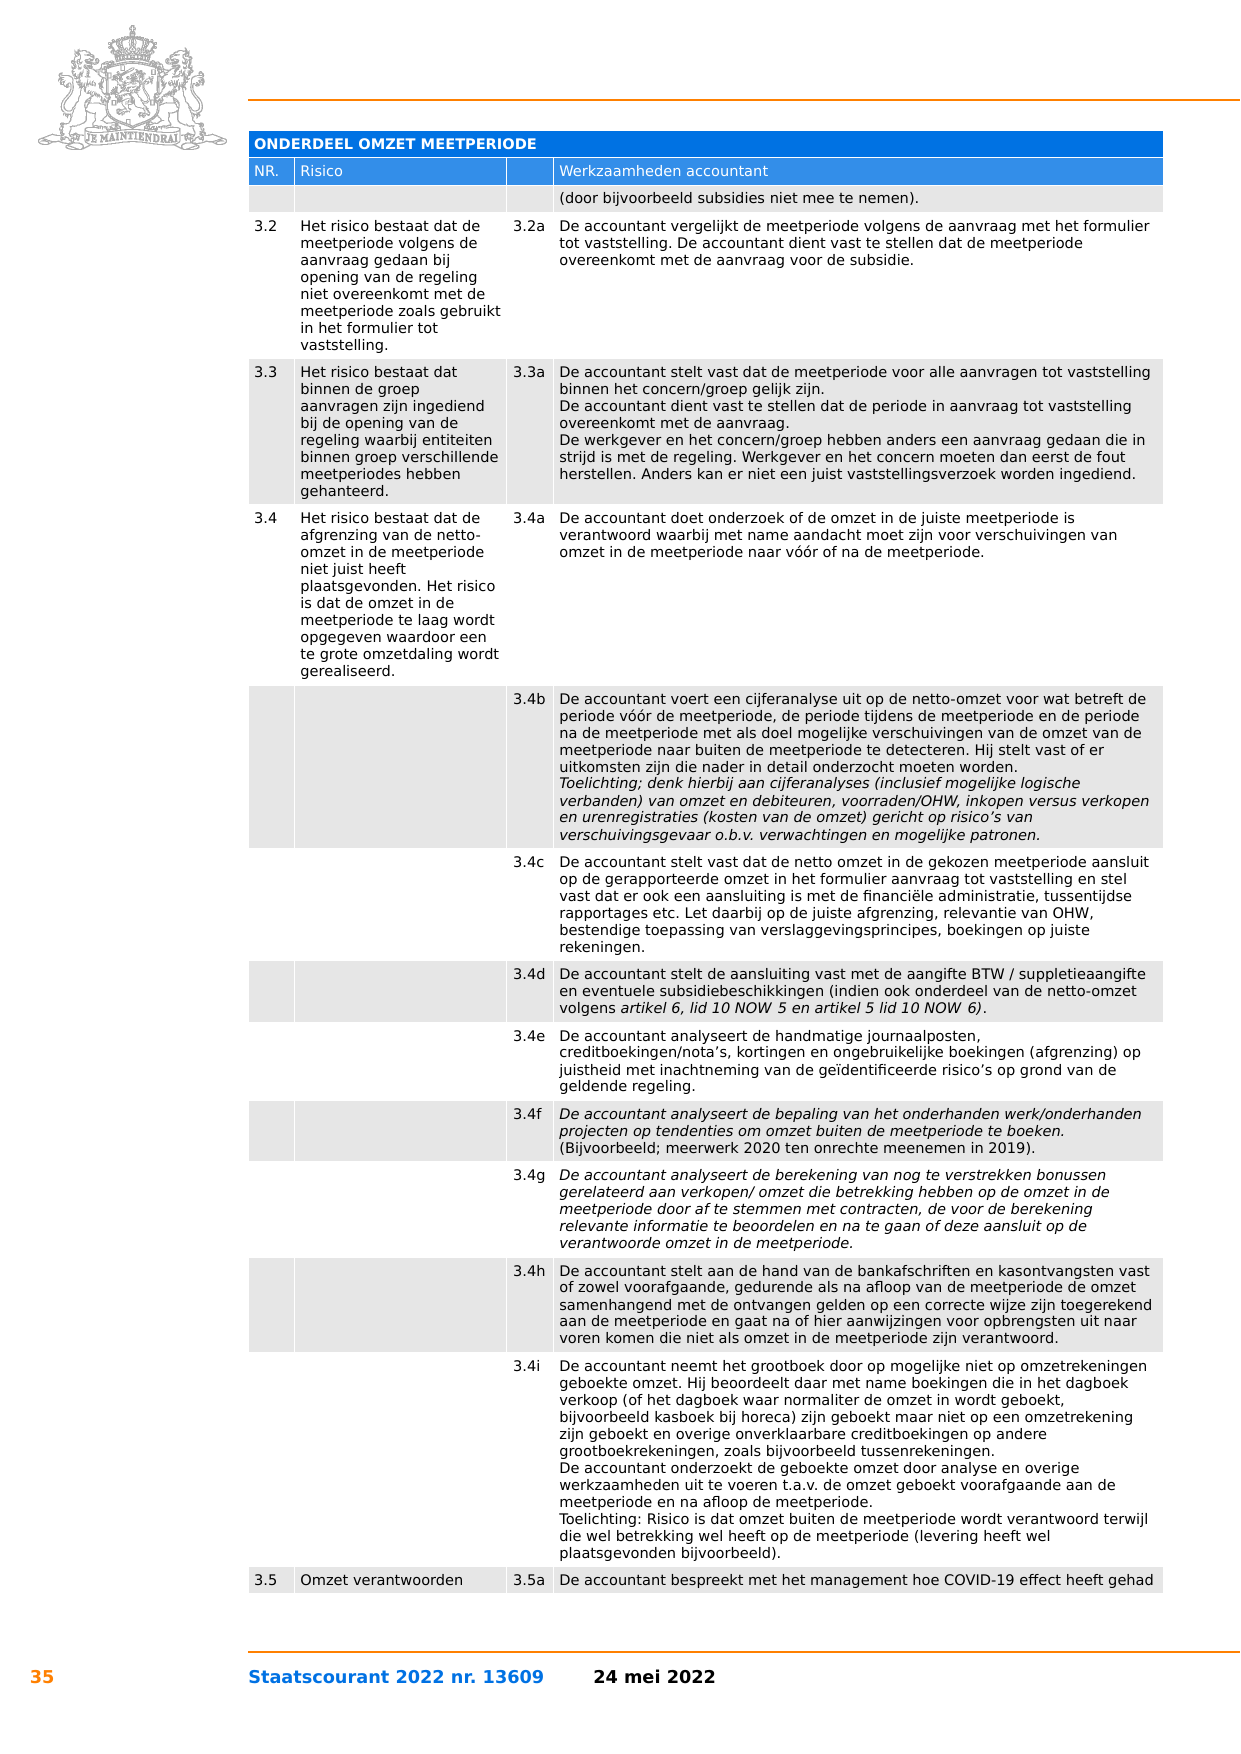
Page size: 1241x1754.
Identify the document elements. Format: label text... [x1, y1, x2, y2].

table_cell [249, 1163, 294, 1257]
table_cell [249, 1101, 294, 1161]
table_cell [295, 186, 506, 212]
table_cell 3.4h [507, 1258, 553, 1352]
table_cell 3.4c [507, 849, 553, 960]
table_cell [249, 1353, 294, 1566]
table_cell NR. [249, 158, 294, 185]
table_cell De accountant voert een cijferanalyse uit op de netto-omzet voor wat betreft de periode vóór de meetperiode, de periode tijdens de meetperiode en de periode na de meetperiode met als doel mogelijke verschuivingen van de omzet van de meetperiode naar buiten de meetperiode te detecteren. Hij stelt vast of er uitkomsten zijn die nader in detail onderzocht moeten worden. Toelichting; denk hierbij aan cijferanalyses (inclusief mogelijke logische verbanden) van omzet en debiteuren, voorraden/OHW, inkopen versus verkopen en urenregistraties (kosten van de omzet) gericht op risico’s van verschuivingsgevaar o.b.v. verwachtingen en mogelijke patronen. [554, 686, 1163, 848]
table_cell De accountant analyseert de handmatige journaalposten, creditboekingen/nota’s, kortingen en ongebruikelijke boekingen (afgrenzing) op juistheid met inachtneming van de geïdentificeerde risico’s op grond van de geldende regeling. [554, 1023, 1163, 1100]
table_header ONDERDEEL OMZET MEETPERIODE [249, 131, 1163, 157]
table_cell [295, 1353, 506, 1566]
table_cell 3.4e [507, 1023, 553, 1100]
table_cell [295, 686, 506, 848]
table_cell [249, 686, 294, 848]
table_cell [295, 1023, 506, 1100]
table_cell 3.2 [249, 213, 294, 358]
table_cell 3.4b [507, 686, 553, 848]
picture [38, 25, 227, 150]
table_cell De accountant doet onderzoek of de omzet in de juiste meetperiode is verantwoord waarbij met name aandacht moet zijn voor verschuivingen van omzet in de meetperiode naar vóór of na de meetperiode. [554, 506, 1163, 685]
table_cell [295, 1101, 506, 1161]
table_cell De accountant stelt aan de hand van de bankafschriften en kasontvangsten vast of zowel voorafgaande, gedurende als na afloop van de meetperiode de omzet samenhangend met de ontvangen gelden op een correcte wijze zijn toegerekend aan de meetperiode en gaat na of hier aanwijzingen voor opbrengsten uit naar voren komen die niet als omzet in de meetperiode zijn verantwoord. [554, 1258, 1163, 1352]
table_cell (door bijvoorbeeld subsidies niet mee te nemen). [554, 186, 1163, 212]
table_cell [507, 186, 553, 212]
table_cell 3.3 [249, 359, 294, 504]
table_cell 3.3a [507, 359, 553, 504]
table_cell De accountant bespreekt met het management hoe COVID-19 effect heeft gehad [554, 1567, 1163, 1593]
table_cell [249, 849, 294, 960]
table_cell Risico [295, 158, 506, 185]
table_cell 3.2a [507, 213, 553, 358]
table_cell [249, 1023, 294, 1100]
table_cell [249, 1258, 294, 1352]
table_cell Het risico bestaat dat de meetperiode volgens de aanvraag gedaan bij opening van de regeling niet overeenkomt met de meetperiode zoals gebruikt in het formulier tot vaststelling. [295, 213, 506, 358]
table_cell [249, 186, 294, 212]
table_cell 3.4f [507, 1101, 553, 1161]
table_cell [295, 1163, 506, 1257]
table_cell 3.4d [507, 961, 553, 1022]
table_cell [507, 158, 553, 185]
table_cell 3.4a [507, 506, 553, 685]
table_cell De accountant analyseert de berekening van nog te verstrekken bonussen gerelateerd aan verkopen/ omzet die betrekking hebben op de omzet in de meetperiode door af te stemmen met contracten, de voor de berekening relevante informatie te beoordelen en na te gaan of deze aansluit op de verantwoorde omzet in de meetperiode. [554, 1163, 1163, 1257]
table_cell 3.4i [507, 1353, 553, 1566]
table_cell 3.4g [507, 1163, 553, 1257]
table_cell 3.5 [249, 1567, 294, 1593]
table_cell De accountant neemt het grootboek door op mogelijke niet op omzetrekeningen geboekte omzet. Hij beoordeelt daar met name boekingen die in het dagboek verkoop (of het dagboek waar normaliter de omzet in wordt geboekt, bijvoorbeeld kasboek bij horeca) zijn geboekt maar niet op een omzetrekening zijn geboekt en overige onverklaarbare creditboekingen op andere grootboekrekeningen, zoals bijvoorbeeld tussenrekeningen. De accountant onderzoekt de geboekte omzet door analyse en overige werkzaamheden uit te voeren t.a.v. de omzet geboekt voorafgaande aan de meetperiode en na afloop de meetperiode. Toelichting: Risico is dat omzet buiten de meetperiode wordt verantwoord terwijl die wel betrekking wel heeft op de meetperiode (levering heeft wel plaatsgevonden bijvoorbeeld). [554, 1353, 1163, 1566]
table_cell [249, 961, 294, 1022]
table_cell [295, 1258, 506, 1352]
table_cell De accountant stelt de aansluiting vast met de aangifte BTW / suppletieaangifte en eventuele subsidiebeschikkingen (indien ook onderdeel van de netto-omzet volgens artikel 6, lid 10 NOW 5 en artikel 5 lid 10 NOW 6). [554, 961, 1163, 1022]
table_cell Het risico bestaat dat binnen de groep aanvragen zijn ingediend bij de opening van de regeling waarbij entiteiten binnen groep verschillende meetperiodes hebben gehanteerd. [295, 359, 506, 504]
table_cell Het risico bestaat dat de afgrenzing van de netto-omzet in de meetperiode niet juist heeft plaatsgevonden. Het risico is dat de omzet in de meetperiode te laag wordt opgegeven waardoor een te grote omzetdaling wordt gerealiseerd. [295, 506, 506, 685]
table_cell 3.4 [249, 506, 294, 685]
table_cell Omzet verantwoorden [295, 1567, 506, 1593]
table_cell [295, 961, 506, 1022]
table_cell De accountant vergelijkt de meetperiode volgens de aanvraag met het formulier tot vaststelling. De accountant dient vast te stellen dat de meetperiode overeenkomt met de aanvraag voor de subsidie. [554, 213, 1163, 358]
table_cell 3.5a [507, 1567, 553, 1593]
table_cell De accountant analyseert de bepaling van het onderhanden werk/onderhanden projecten op tendenties om omzet buiten de meetperiode te boeken. (Bijvoorbeeld; meerwerk 2020 ten onrechte meenemen in 2019). [554, 1101, 1163, 1161]
table_cell [295, 849, 506, 960]
table_cell De accountant stelt vast dat de meetperiode voor alle aanvragen tot vaststelling binnen het concern/groep gelijk zijn. De accountant dient vast te stellen dat de periode in aanvraag tot vaststelling overeenkomt met de aanvraag. De werkgever en het concern/groep hebben anders een aanvraag gedaan die in strijd is met de regeling. Werkgever en het concern moeten dan eerst de fout herstellen. Anders kan er niet een juist vaststellingsverzoek worden ingediend. [554, 359, 1163, 504]
table_cell Werkzaamheden accountant [554, 158, 1163, 185]
table_cell De accountant stelt vast dat de netto omzet in de gekozen meetperiode aansluit op de gerapporteerde omzet in het formulier aanvraag tot vaststelling en stel vast dat er ook een aansluiting is met de financiële administratie, tussentijdse rapportages etc. Let daarbij op de juiste afgrenzing, relevantie van OHW, bestendige toepassing van verslaggevingsprincipes, boekingen op juiste rekeningen. [554, 849, 1163, 960]
